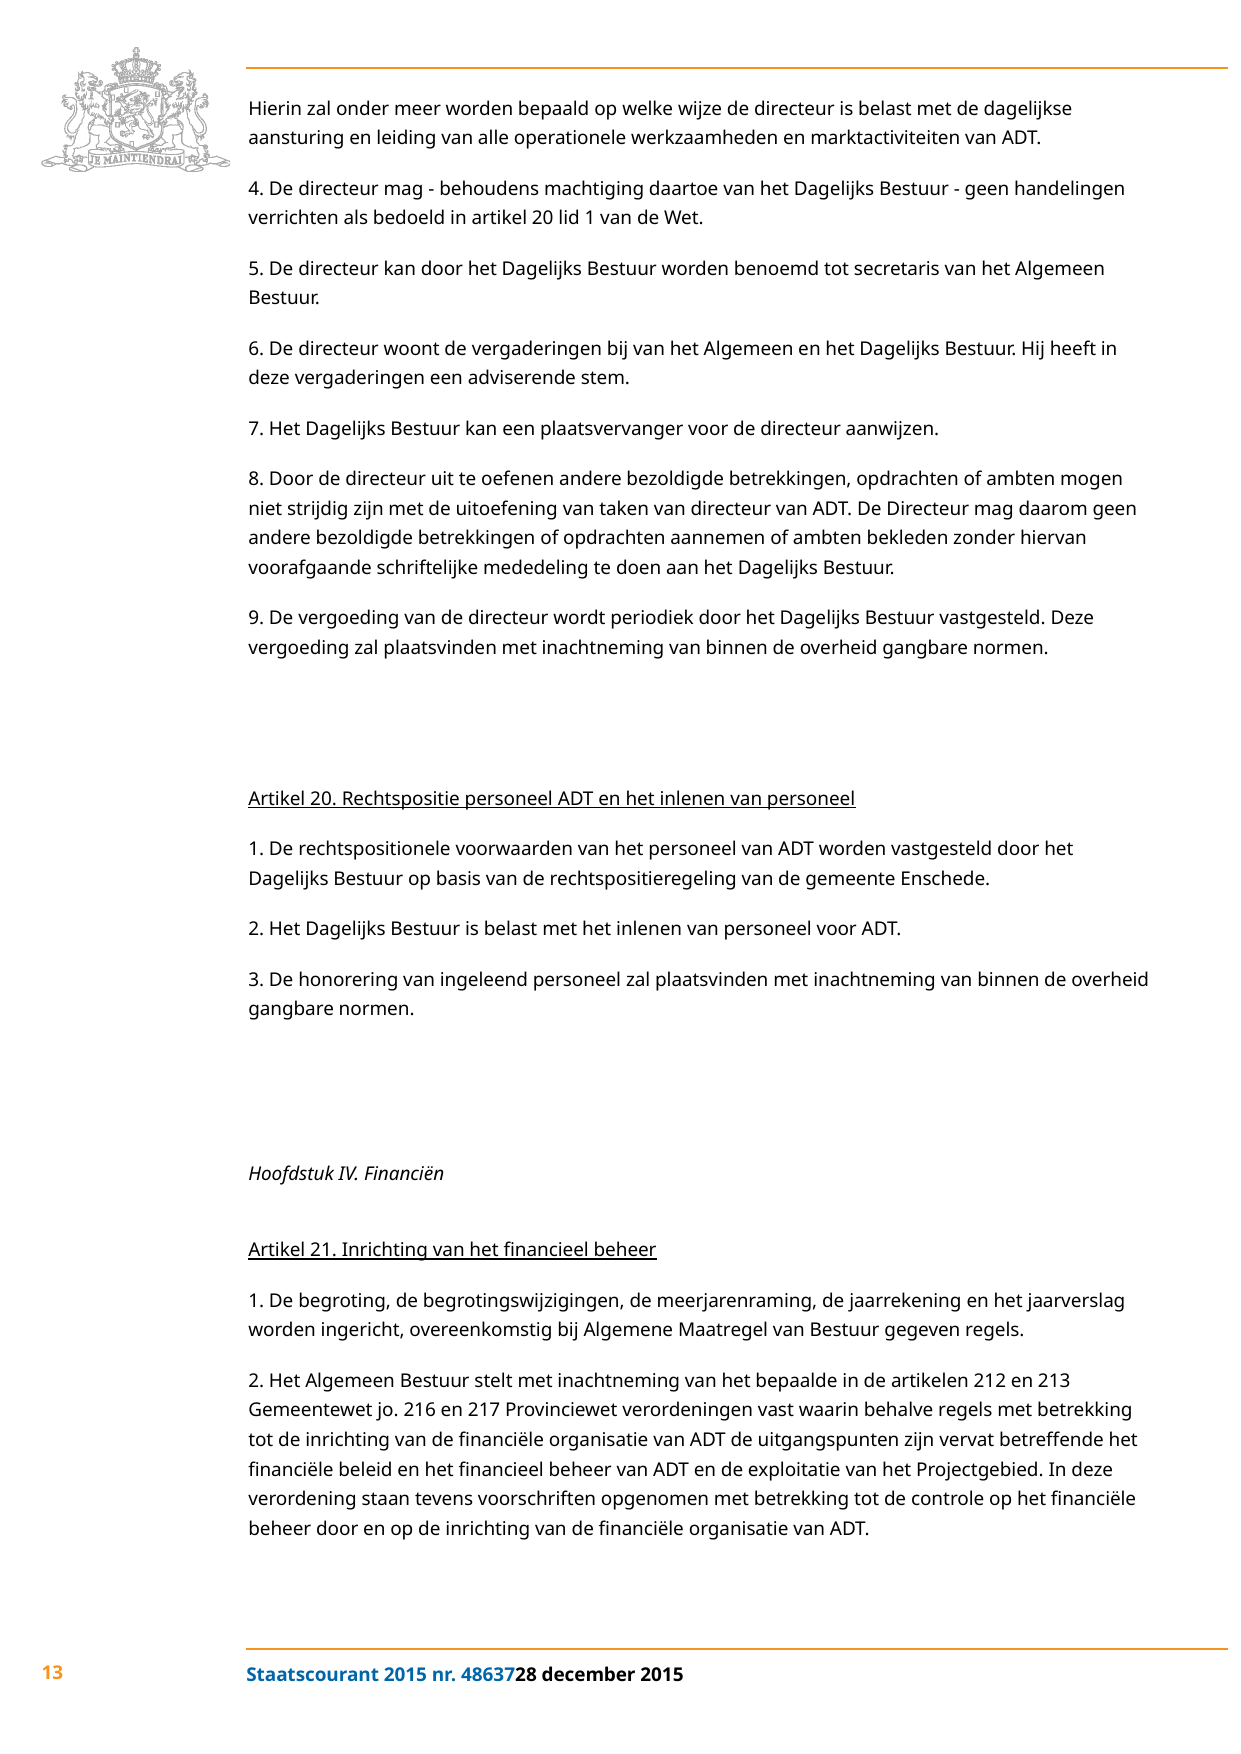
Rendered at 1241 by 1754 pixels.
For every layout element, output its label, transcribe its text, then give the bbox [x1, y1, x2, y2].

text 4. De directeur mag - behoudens machtiging daartoe van het Dagelijks Bestuur - geen handelingen verrichten als bedoeld in artikel 20 lid 1 van de Wet. [248, 175, 1152, 230]
picture [41, 47, 231, 172]
text 1. De begroting, de begrotingswijzigingen, de meerjarenraming, de jaarrekening en het jaarverslag worden ingericht, overeenkomstig bij Algemene Maatregel van Bestuur gegeven regels. [248, 1287, 1152, 1342]
text 6. De directeur woont de vergaderingen bij van het Algemeen en het Dagelijks Bestuur. Hij heeft in deze vergaderingen een adviserende stem. [248, 335, 1152, 390]
text 8. Door de directeur uit te oefenen andere bezoldigde betrekkingen, opdrachten of ambten mogen niet strijdig zijn met de uitoefening van taken van directeur van ADT. De Directeur mag daarom geen andere bezoldigde betrekkingen of opdrachten aannemen of ambten bekleden zonder hiervan voorafgaande schriftelijke mededeling te doen aan het Dagelijks Bestuur. [248, 465, 1152, 580]
text 5. De directeur kan door het Dagelijks Bestuur worden benoemd tot secretaris van het Algemeen Bestuur. [248, 255, 1152, 310]
text Hoofdstuk IV. Financiën [248, 1160, 1152, 1186]
text 7. Het Dagelijks Bestuur kan een plaatsvervanger voor de directeur aanwijzen. [248, 415, 1152, 441]
text Artikel 21. Inrichting van het financieel beheer [248, 1237, 1152, 1262]
text 3. De honorering van ingeleend personeel zal plaatsvinden met inachtneming van binnen de overheid gangbare normen. [248, 966, 1152, 1021]
text 1. De rechtspositionele voorwaarden van het personeel van ADT worden vastgesteld door het Dagelijks Bestuur op basis van de rechtspositieregeling van de gemeente Enschede. [248, 836, 1152, 891]
text 2. Het Dagelijks Bestuur is belast met het inlenen van personeel voor ADT. [248, 916, 1152, 941]
text 2. Het Algemeen Bestuur stelt met inachtneming van het bepaalde in de artikelen 212 en 213 Gemeentewet jo. 216 en 217 Provinciewet verordeningen vast waarin behalve regels met betrekking tot de inrichting van de financiële organisatie van ADT de uitgangspunten zijn vervat betreffende het financiële beleid en het financieel beheer van ADT en de exploitatie van het Projectgebied. In deze verordening staan tevens voorschriften opgenomen met betrekking tot de controle op het financiële beheer door en op de inrichting van de financiële organisatie van ADT. [248, 1367, 1152, 1541]
text Hierin zal onder meer worden bepaald op welke wijze de directeur is belast met de dagelijkse aansturing en leiding van alle operationele werkzaamheden en marktactiviteiten van ADT. [248, 95, 1152, 150]
text Artikel 20. Rechtspositie personeel ADT en het inlenen van personeel [248, 785, 1152, 811]
text 9. De vergoeding van de directeur wordt periodiek door het Dagelijks Bestuur vastgesteld. Deze vergoeding zal plaatsvinden met inachtneming van binnen de overheid gangbare normen. [248, 604, 1152, 660]
